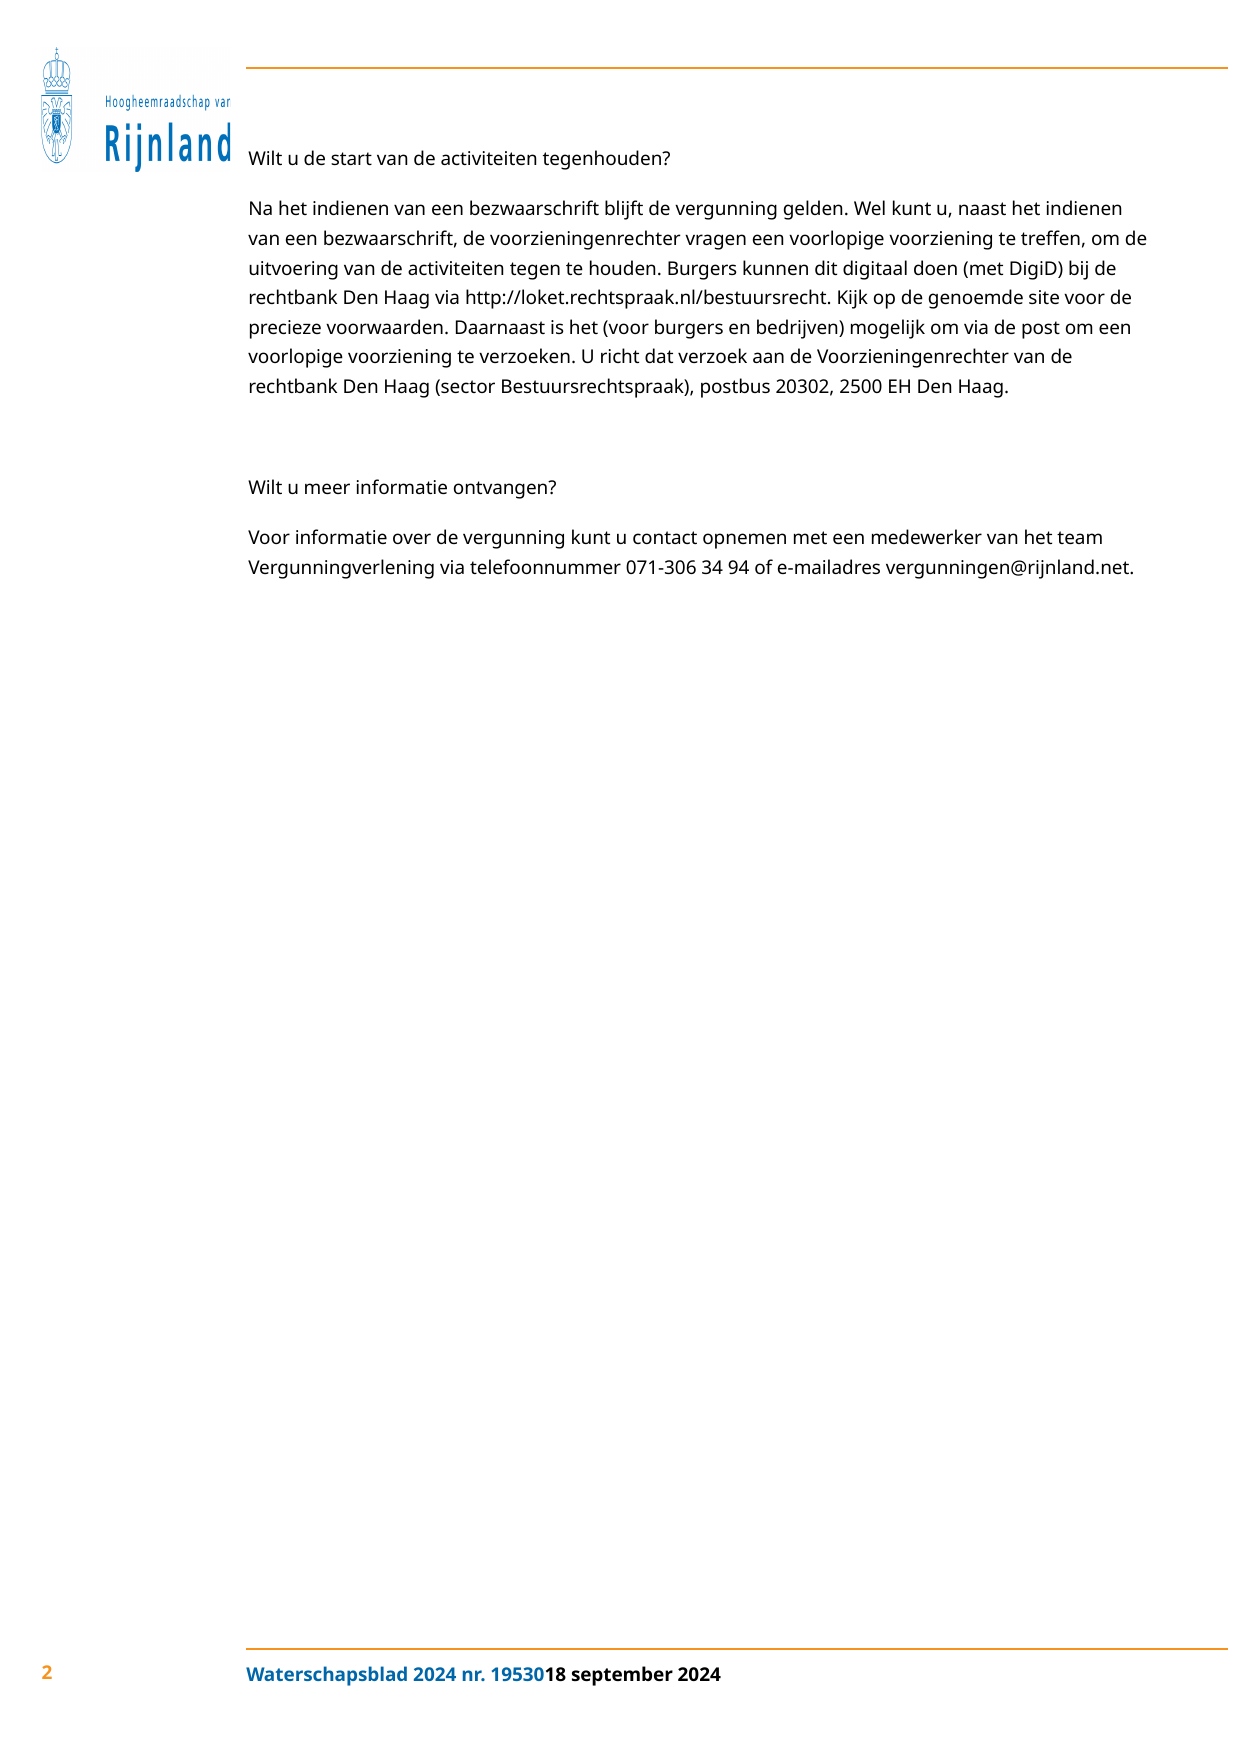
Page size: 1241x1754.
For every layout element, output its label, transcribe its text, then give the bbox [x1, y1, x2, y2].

text Wilt u meer informatie ontvangen? [248, 474, 1152, 500]
text Na het indienen van een bezwaarschrift blijft de vergunning gelden. Wel kunt u, naast het indienen van een bezwaarschrift, de voorzieningenrechter vragen een voorlopige voorziening te treffen, om de uitvoering van de activiteiten tegen te houden. Burgers kunnen dit digitaal doen (met DigiD) bij de rechtbank Den Haag via http://loket.rechtspraak.nl/bestuursrecht. Kijk op de genoemde site voor de precieze voorwaarden. Daarnaast is het (voor burgers en bedrijven) mogelijk om via de post om een voorlopige voorziening te verzoeken. U richt dat verzoek aan de Voorzieningenrechter van de rechtbank Den Haag (sector Bestuursrechtspraak), postbus 20302, 2500 EH Den Haag. [248, 196, 1152, 399]
text Wilt u de start van de activiteiten tegenhouden? [248, 145, 1152, 171]
text Voor informatie over de vergunning kunt u contact opnemen met een medewerker van het team Vergunningverlening via telefoonnummer 071-306 34 94 of e-mailadres vergunningen@rijnland.net. [248, 524, 1152, 580]
picture [41, 47, 231, 172]
